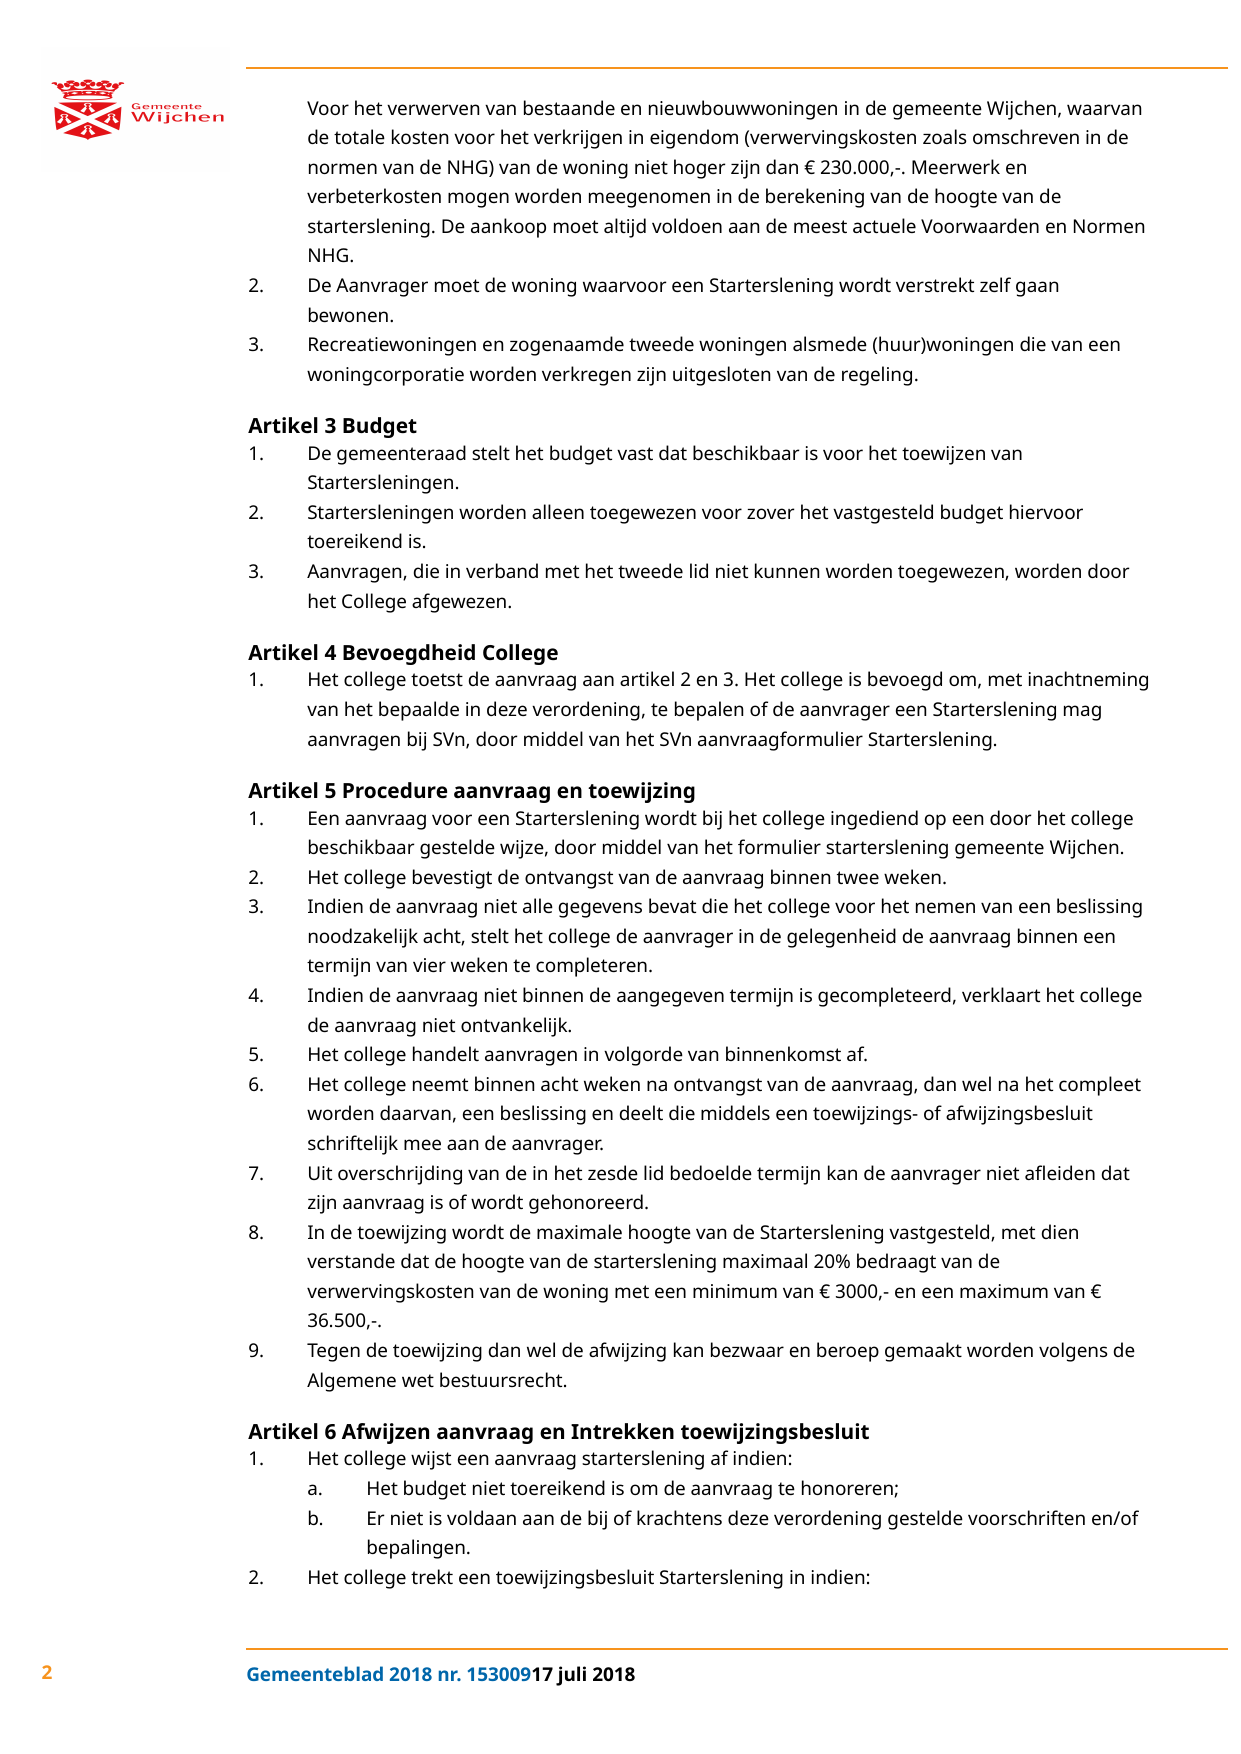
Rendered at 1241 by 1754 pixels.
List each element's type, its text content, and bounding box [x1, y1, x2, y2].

text Artikel 6 Afwijzen aanvraag en Intrekken toewijzingsbesluit [248, 1417, 1152, 1446]
list In de toewijzing wordt de maximale hoogte van de Starterslening vastgesteld, met dien verstande dat de hoogte van de starterslening maximaal 20% bedraagt van de verwervingskosten van de woning met een minimum van € 3000,- en een maximum van € 36.500,-. [248, 1219, 1152, 1333]
list Aanvragen, die in verband met het tweede lid niet kunnen worden toegewezen, worden door het College afgewezen. [248, 558, 1152, 613]
list Het budget niet toereikend is om de aanvraag te honoreren; [307, 1475, 1152, 1501]
list Het college trekt een toewijzingsbesluit Starterslening in indien: [248, 1564, 1152, 1590]
list Het college neemt binnen acht weken na ontvangst van de aanvraag, dan wel na het compleet worden daarvan, een beslissing en deelt die middels een toewijzings‐ of afwijzingsbesluit schriftelijk mee aan de aanvrager. [248, 1071, 1152, 1156]
list Indien de aanvraag niet alle gegevens bevat die het college voor het nemen van een beslissing noodzakelijk acht, stelt het college de aanvrager in de gelegenheid de aanvraag binnen een termijn van vier weken te completeren. [248, 893, 1152, 978]
list De Aanvrager moet de woning waarvoor een Starterslening wordt verstrekt zelf gaan bewonen. [248, 272, 1152, 328]
list De gemeenteraad stelt het budget vast dat beschikbaar is voor het toewijzen van Startersleningen. [248, 440, 1152, 495]
list Het college handelt aanvragen in volgorde van binnenkomst af. [248, 1041, 1152, 1067]
text Artikel 3 Budget [248, 411, 1152, 440]
list Recreatiewoningen en zogenaamde tweede woningen alsmede (huur)woningen die van een woningcorporatie worden verkregen zijn uitgesloten van de regeling. [248, 331, 1152, 387]
list Er niet is voldaan aan de bij of krachtens deze verordening gestelde voorschriften en/of bepalingen. [307, 1505, 1152, 1560]
list Het college bevestigt de ontvangst van de aanvraag binnen twee weken. [248, 864, 1152, 889]
list Uit overschrijding van de in het zesde lid bedoelde termijn kan de aanvrager niet afleiden dat zijn aanvraag is of wordt gehonoreerd. [248, 1160, 1152, 1215]
list Indien de aanvraag niet binnen de aangegeven termijn is gecompleteerd, verklaart het college de aanvraag niet ontvankelijk. [248, 982, 1152, 1037]
list Voor het verwerven van bestaande en nieuwbouwwoningen in de gemeente Wijchen, waarvan de totale kosten voor het verkrijgen in eigendom (verwervingskosten zoals omschreven in de normen van de NHG) van de woning niet hoger zijn dan € 230.000,-. Meerwerk en verbeterkosten mogen worden meegenomen in de berekening van de hoogte van de starterslening. De aankoop moet altijd voldoen aan de meest actuele Voorwaarden en Normen NHG. [248, 95, 1152, 268]
picture [41, 47, 231, 172]
list Tegen de toewijzing dan wel de afwijzing kan bezwaar en beroep gemaakt worden volgens de Algemene wet bestuursrecht. [248, 1337, 1152, 1392]
list Een aanvraag voor een Starterslening wordt bij het college ingediend op een door het college beschikbaar gestelde wijze, door middel van het formulier starterslening gemeente Wijchen. [248, 805, 1152, 860]
text Artikel 4 Bevoegdheid College [248, 638, 1152, 667]
list Startersleningen worden alleen toegewezen voor zover het vastgesteld budget hiervoor toereikend is. [248, 499, 1152, 554]
text Artikel 5 Procedure aanvraag en toewijzing [248, 776, 1152, 805]
list Het college toetst de aanvraag aan artikel 2 en 3. Het college is bevoegd om, met inachtneming van het bepaalde in deze verordening, te bepalen of de aanvrager een Starterslening mag aanvragen bij SVn, door middel van het SVn aanvraagformulier Starterslening. [248, 667, 1152, 752]
list Het college wijst een aanvraag starterslening af indien: [248, 1446, 1152, 1471]
